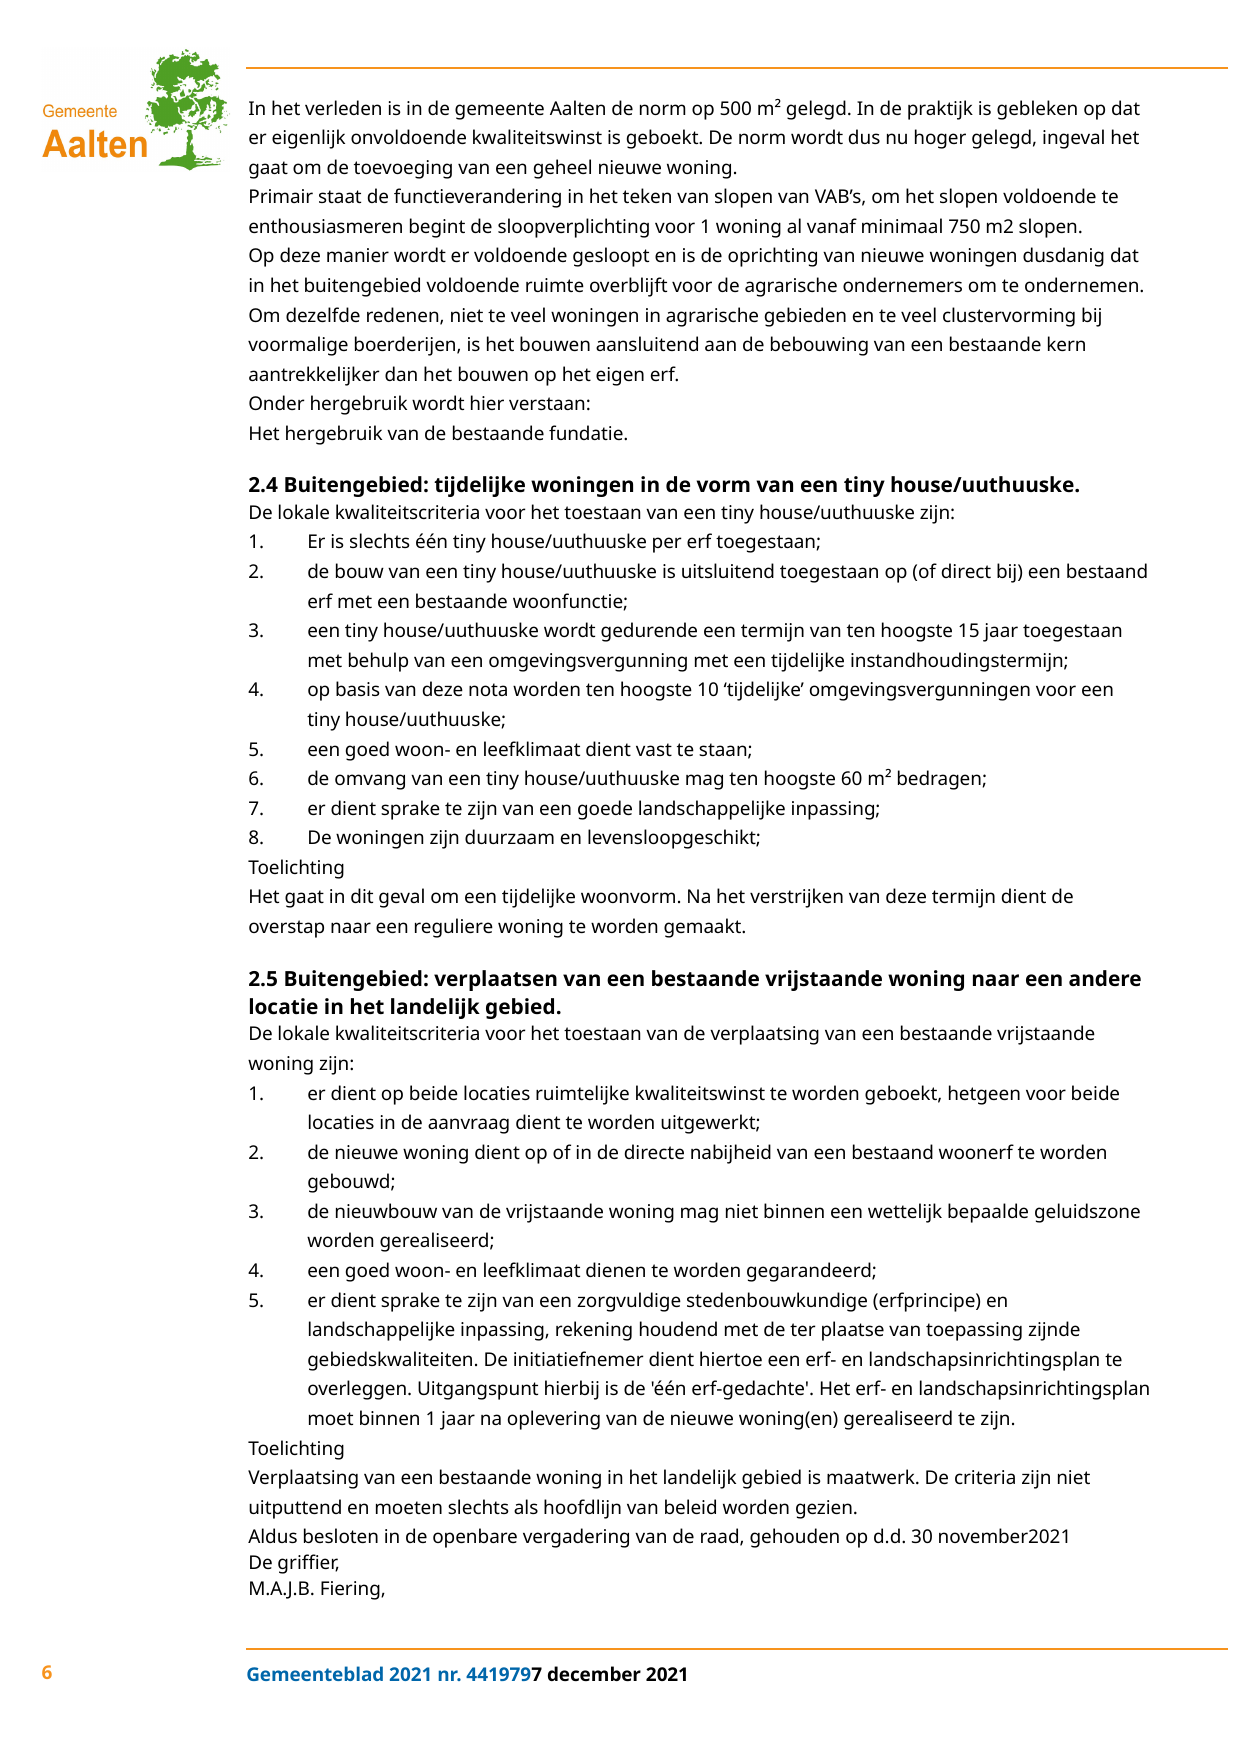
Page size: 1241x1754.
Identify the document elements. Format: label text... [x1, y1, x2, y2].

text De griffier, [248, 1549, 1152, 1575]
list er dient sprake te zijn van een goede landschappelijke inpassing; [248, 795, 1152, 821]
text Onder hergebruik wordt hier verstaan: [248, 391, 1152, 416]
text Primair staat de functieverandering in het teken van slopen van VAB’s, om het slopen voldoende te enthousiasmeren begint de sloopverplichting voor 1 woning al vanaf minimaal 750 m2 slopen. [248, 183, 1152, 239]
text Op deze manier wordt er voldoende gesloopt en is de oprichting van nieuwe woningen dusdanig dat in het buitengebied voldoende ruimte overblijft voor de agrarische ondernemers om te ondernemen. [248, 243, 1152, 298]
text Het hergebruik van de bestaande fundatie. [248, 420, 1152, 446]
picture [41, 47, 231, 172]
list er dient sprake te zijn van een zorgvuldige stedenbouwkundige (erfprincipe) en landschappelijke inpassing, rekening houdend met de ter plaatse van toepassing zijnde gebiedskwaliteiten. De initiatiefnemer dient hiertoe een erf- en landschapsinrichtingsplan te overleggen. Uitgangspunt hierbij is de 'één erf-gedachte'. Het erf- en landschapsinrichtingsplan moet binnen 1 jaar na oplevering van de nieuwe woning(en) gerealiseerd te zijn. [248, 1287, 1152, 1431]
text Toelichting [248, 1435, 1152, 1460]
list de nieuwbouw van de vrijstaande woning mag niet binnen een wettelijk bepaalde geluidszone worden gerealiseerd; [248, 1198, 1152, 1253]
list de omvang van een tiny house/uuthuuske mag ten hoogste 60 m² bedragen; [248, 765, 1152, 791]
text In het verleden is in de gemeente Aalten de norm op 500 m² gelegd. In de praktijk is gebleken op dat er eigenlijk onvoldoende kwaliteitswinst is geboekt. De norm wordt dus nu hoger gelegd, ingeval het gaat om de toevoeging van een geheel nieuwe woning. [248, 95, 1152, 180]
text De lokale kwaliteitscriteria voor het toestaan van de verplaatsing van een bestaande vrijstaande woning zijn: [248, 1021, 1152, 1076]
text 2.4 Buitengebied: tijdelijke woningen in de vorm van een tiny house/uuthuuske. [248, 471, 1152, 499]
list er dient op beide locaties ruimtelijke kwaliteitswinst te worden geboekt, hetgeen voor beide locaties in de aanvraag dient te worden uitgewerkt; [248, 1080, 1152, 1135]
list de bouw van een tiny house/uuthuuske is uitsluitend toegestaan op (of direct bij) een bestaand erf met een bestaande woonfunctie; [248, 558, 1152, 613]
list De woningen zijn duurzaam en levensloopgeschikt; [248, 824, 1152, 850]
text Toelichting [248, 854, 1152, 880]
text M.A.J.B. Fiering, [248, 1575, 1152, 1601]
text 2.5 Buitengebied: verplaatsen van een bestaande vrijstaande woning naar een andere locatie in het landelijk gebied. [248, 964, 1152, 1021]
list op basis van deze nota worden ten hoogste 10 ‘tijdelijke’ omgevingsvergunningen voor een tiny house/uuthuuske; [248, 677, 1152, 732]
list een goed woon- en leefklimaat dient vast te staan; [248, 736, 1152, 761]
list de nieuwe woning dient op of in de directe nabijheid van een bestaand woonerf te worden gebouwd; [248, 1139, 1152, 1194]
list een goed woon- en leefklimaat dienen te worden gegarandeerd; [248, 1257, 1152, 1283]
text Verplaatsing van een bestaande woning in het landelijk gebied is maatwerk. De criteria zijn niet uitputtend en moeten slechts als hoofdlijn van beleid worden gezien. [248, 1464, 1152, 1519]
text Aldus besloten in de openbare vergadering van de raad, gehouden op d.d. 30 november2021 [248, 1523, 1152, 1549]
text De lokale kwaliteitscriteria voor het toestaan van een tiny house/uuthuuske zijn: [248, 499, 1152, 525]
list een tiny house/uuthuuske wordt gedurende een termijn van ten hoogste 15 jaar toegestaan met behulp van een omgevingsvergunning met een tijdelijke instandhoudingstermijn; [248, 617, 1152, 673]
text Het gaat in dit geval om een tijdelijke woonvorm. Na het verstrijken van deze termijn dient de overstap naar een reguliere woning te worden gemaakt. [248, 884, 1152, 939]
list Er is slechts één tiny house/uuthuuske per erf toegestaan; [248, 529, 1152, 554]
text Om dezelfde redenen, niet te veel woningen in agrarische gebieden en te veel clustervorming bij voormalige boerderijen, is het bouwen aansluitend aan de bebouwing van een bestaande kern aantrekkelijker dan het bouwen op het eigen erf. [248, 302, 1152, 387]
